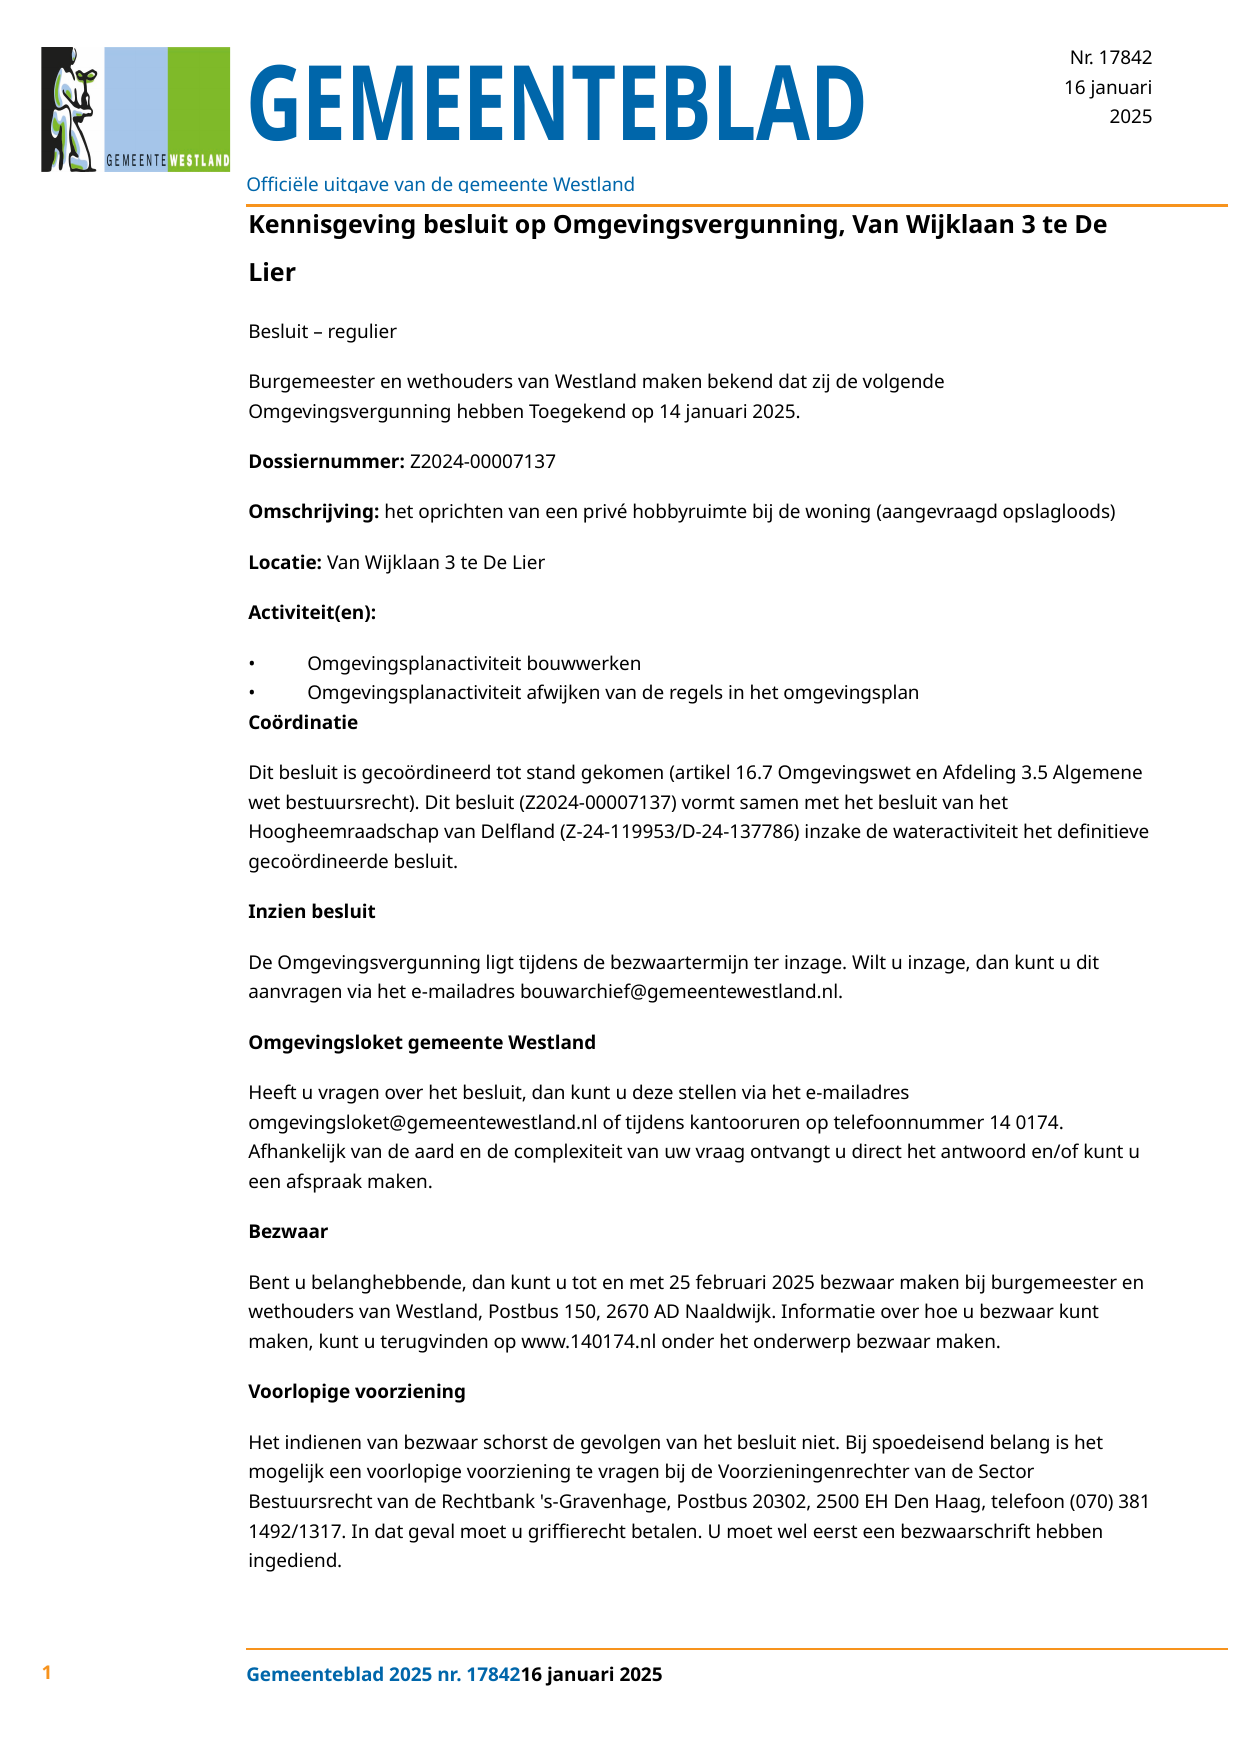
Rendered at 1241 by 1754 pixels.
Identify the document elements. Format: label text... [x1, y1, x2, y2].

text Omschrijving: het oprichten van een privé hobbyruimte bij de woning (aangevraagd opslagloods) [248, 499, 1152, 524]
text Locatie: Van Wijklaan 3 te De Lier [248, 549, 1152, 575]
text Voorlopige voorziening [248, 1379, 1152, 1404]
text Het indienen van bezwaar schorst de gevolgen van het besluit niet. Bij spoedeisend belang is het mogelijk een voorlopige voorziening te vragen bij de Voorzieningenrechter van de Sector Bestuursrecht van de Rechtbank 's-Gravenhage, Postbus 20302, 2500 EH Den Haag, telefoon (070) 381 1492/1317. In dat geval moet u griffierecht betalen. U moet wel eerst een bezwaarschrift hebben ingediend. [248, 1429, 1152, 1573]
picture [41, 47, 231, 172]
text Coördinatie [248, 709, 1152, 735]
text Dit besluit is gecoördineerd tot stand gekomen (artikel 16.7 Omgevingswet en Afdeling 3.5 Algemene wet bestuursrecht). Dit besluit (Z2024-00007137) vormt samen met het besluit van het Hoogheemraadschap van Delfland (Z-24-119953/D-24-137786) inzake de wateractiviteit het definitieve gecoördineerde besluit. [248, 759, 1152, 874]
text Bezwaar [248, 1219, 1152, 1244]
text Heeft u vragen over het besluit, dan kunt u deze stellen via het e-mailadres omgevingsloket@gemeentewestland.nl of tijdens kantooruren op telefoonnummer 14 0174. Afhankelijk van de aard en de complexiteit van uw vraag ontvangt u direct het antwoord en/of kunt u een afspraak maken. [248, 1079, 1152, 1194]
text Omgevingsloket gemeente Westland [248, 1029, 1152, 1055]
text Dossiernummer: Z2024-00007137 [248, 448, 1152, 474]
text Activiteit(en): [248, 599, 1152, 625]
text Bent u belanghebbende, dan kunt u tot en met 25 februari 2025 bezwaar maken bij burgemeester en wethouders van Westland, Postbus 150, 2670 AD Naaldwijk. Informatie over hoe u bezwaar kunt maken, kunt u terugvinden op www.140174.nl onder het onderwerp bezwaar maken. [248, 1269, 1152, 1354]
text Inzien besluit [248, 899, 1152, 924]
text Kennisgeving besluit op Omgevingsvergunning, Van Wijklaan 3 te De Lier [248, 207, 1152, 288]
text De Omgevingsvergunning ligt tijdens de bezwaartermijn ter inzage. Wilt u inzage, dan kunt u dit aanvragen via het e-mailadres bouwarchief@gemeentewestland.nl. [248, 949, 1152, 1004]
text Burgemeester en wethouders van Westland maken bekend dat zij de volgende Omgevingsvergunning hebben Toegekend op 14 januari 2025. [248, 368, 1152, 424]
list Omgevingsplanactiviteit afwijken van de regels in het omgevingsplan [248, 679, 1152, 705]
text Besluit – regulier [248, 318, 1152, 344]
list Omgevingsplanactiviteit bouwwerken [248, 650, 1152, 676]
